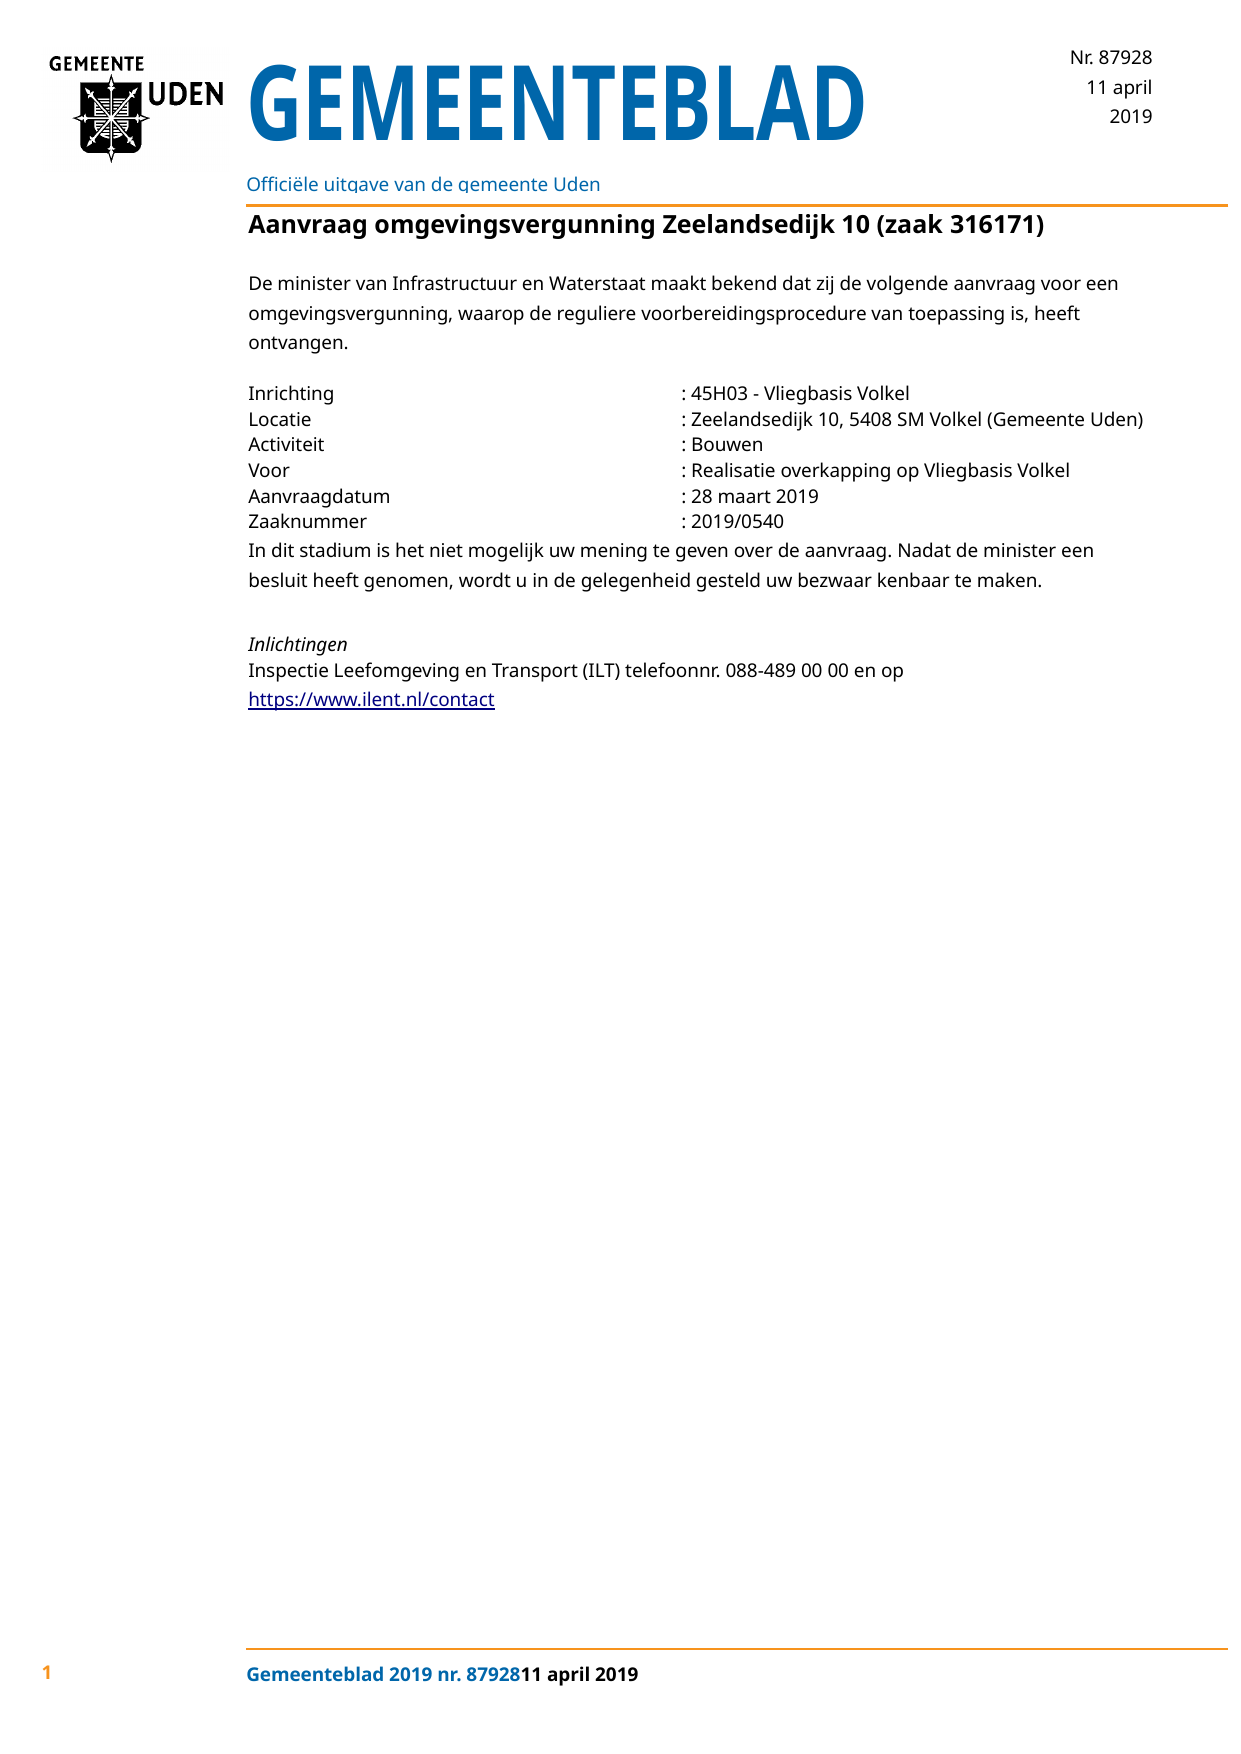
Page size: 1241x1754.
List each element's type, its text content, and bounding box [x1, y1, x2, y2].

table_cell Aanvraagdatum [248, 483, 681, 509]
table_cell : Realisatie overkapping op Vliegbasis Volkel [681, 457, 1152, 483]
table_cell : 28 maart 2019 [681, 483, 1152, 509]
text De minister van Infrastructuur en Waterstaat maakt bekend dat zij de volgende aanvraag voor een omgevingsvergunning, waarop de reguliere voorbereidingsprocedure van toepassing is, heeft ontvangen. [248, 270, 1152, 355]
table_cell Zaaknummer [248, 509, 681, 534]
table_cell : 2019/0540 [681, 509, 1152, 534]
table_header : 45H03 - Vliegbasis Volkel [681, 380, 1152, 406]
text In dit stadium is het niet mogelijk uw mening te geven over de aanvraag. Nadat de minister een besluit heeft genomen, wordt u in de gelegenheid gesteld uw bezwaar kenbaar te maken. [248, 538, 1152, 593]
table_cell Activiteit [248, 431, 681, 457]
picture [41, 47, 231, 172]
text Inspectie Leefomgeving en Transport (ILT) telefoonnr. 088-489 00 00 en op https://www.ilent.nl/contact [248, 657, 1152, 712]
text Aanvraag omgevingsvergunning Zeelandsedijk 10 (zaak 316171) [248, 207, 1152, 241]
table_cell : Zeelandsedijk 10, 5408 SM Volkel (Gemeente Uden) [681, 406, 1152, 431]
text Inlichtingen [248, 631, 1152, 657]
table_cell : Bouwen [681, 431, 1152, 457]
table_cell Voor [248, 457, 681, 483]
table_header Inrichting [248, 380, 681, 406]
table_cell Locatie [248, 406, 681, 431]
